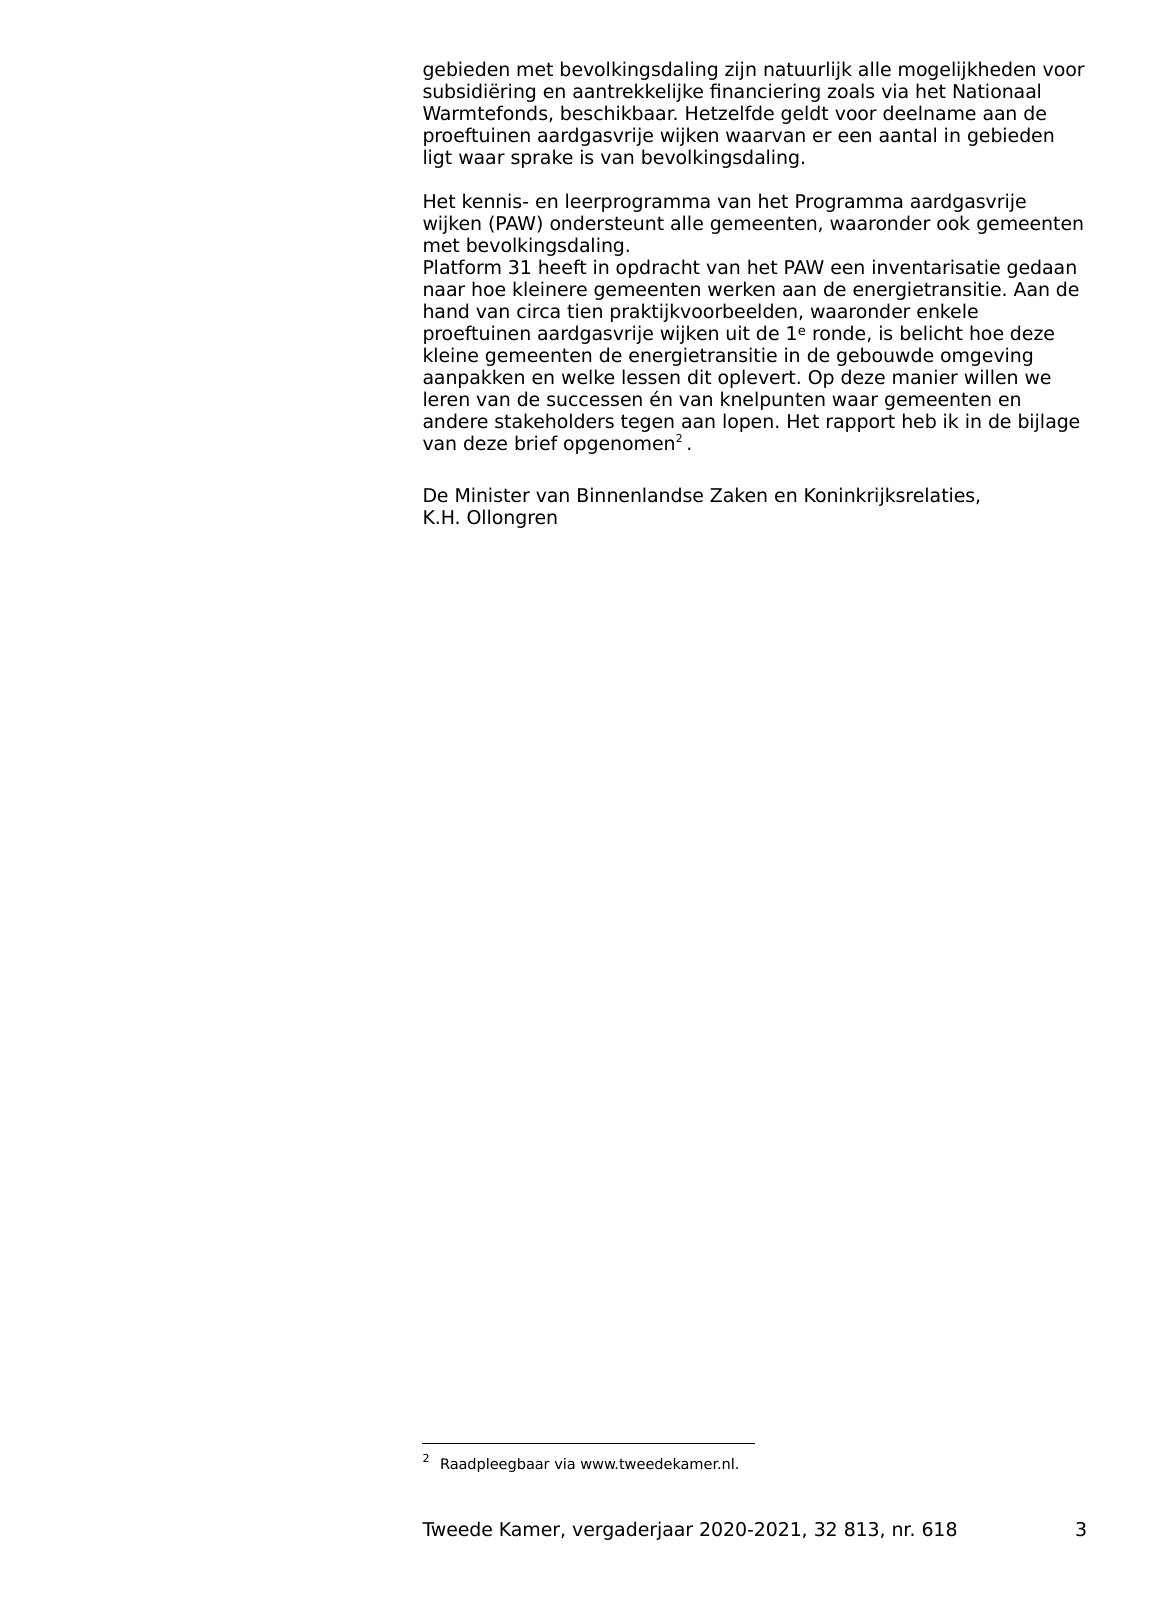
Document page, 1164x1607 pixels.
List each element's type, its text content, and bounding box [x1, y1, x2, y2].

text Platform 31 heeft in opdracht van het PAW een inventarisatie gedaan naar hoe kleinere gemeenten werken aan de energietransitie. Aan de hand van circa tien praktijkvoorbeelden, waaronder enkele proeftuinen aardgasvrije wijken uit de 1e ronde, is belicht hoe deze kleine gemeenten de energietransitie in de gebouwde omgeving aanpakken en welke lessen dit oplevert. Op deze manier willen we leren van de successen én van knelpunten waar gemeenten en andere stakeholders tegen aan lopen. Het rapport heb ik in de bijlage van deze brief opgenomen. [422, 257, 1087, 455]
text De Minister van Binnenlandse Zaken en Koninkrijksrelaties, K.H. Ollongren [422, 485, 1087, 529]
text Het kennis- en leerprogramma van het Programma aardgasvrije wijken (PAW) ondersteunt alle gemeenten, waaronder ook gemeenten met bevolkingsdaling. [422, 191, 1087, 257]
text gebieden met bevolkingsdaling zijn natuurlijk alle mogelijkheden voor subsidiëring en aantrekkelijke financiering zoals via het Nationaal Warmtefonds, beschikbaar. Hetzelfde geldt voor deelname aan de proeftuinen aardgasvrije wijken waarvan er een aantal in gebieden ligt waar sprake is van bevolkingsdaling. [422, 59, 1087, 169]
text Raadpleegbaar via www.tweedekamer.nl. [422, 1452, 1087, 1474]
